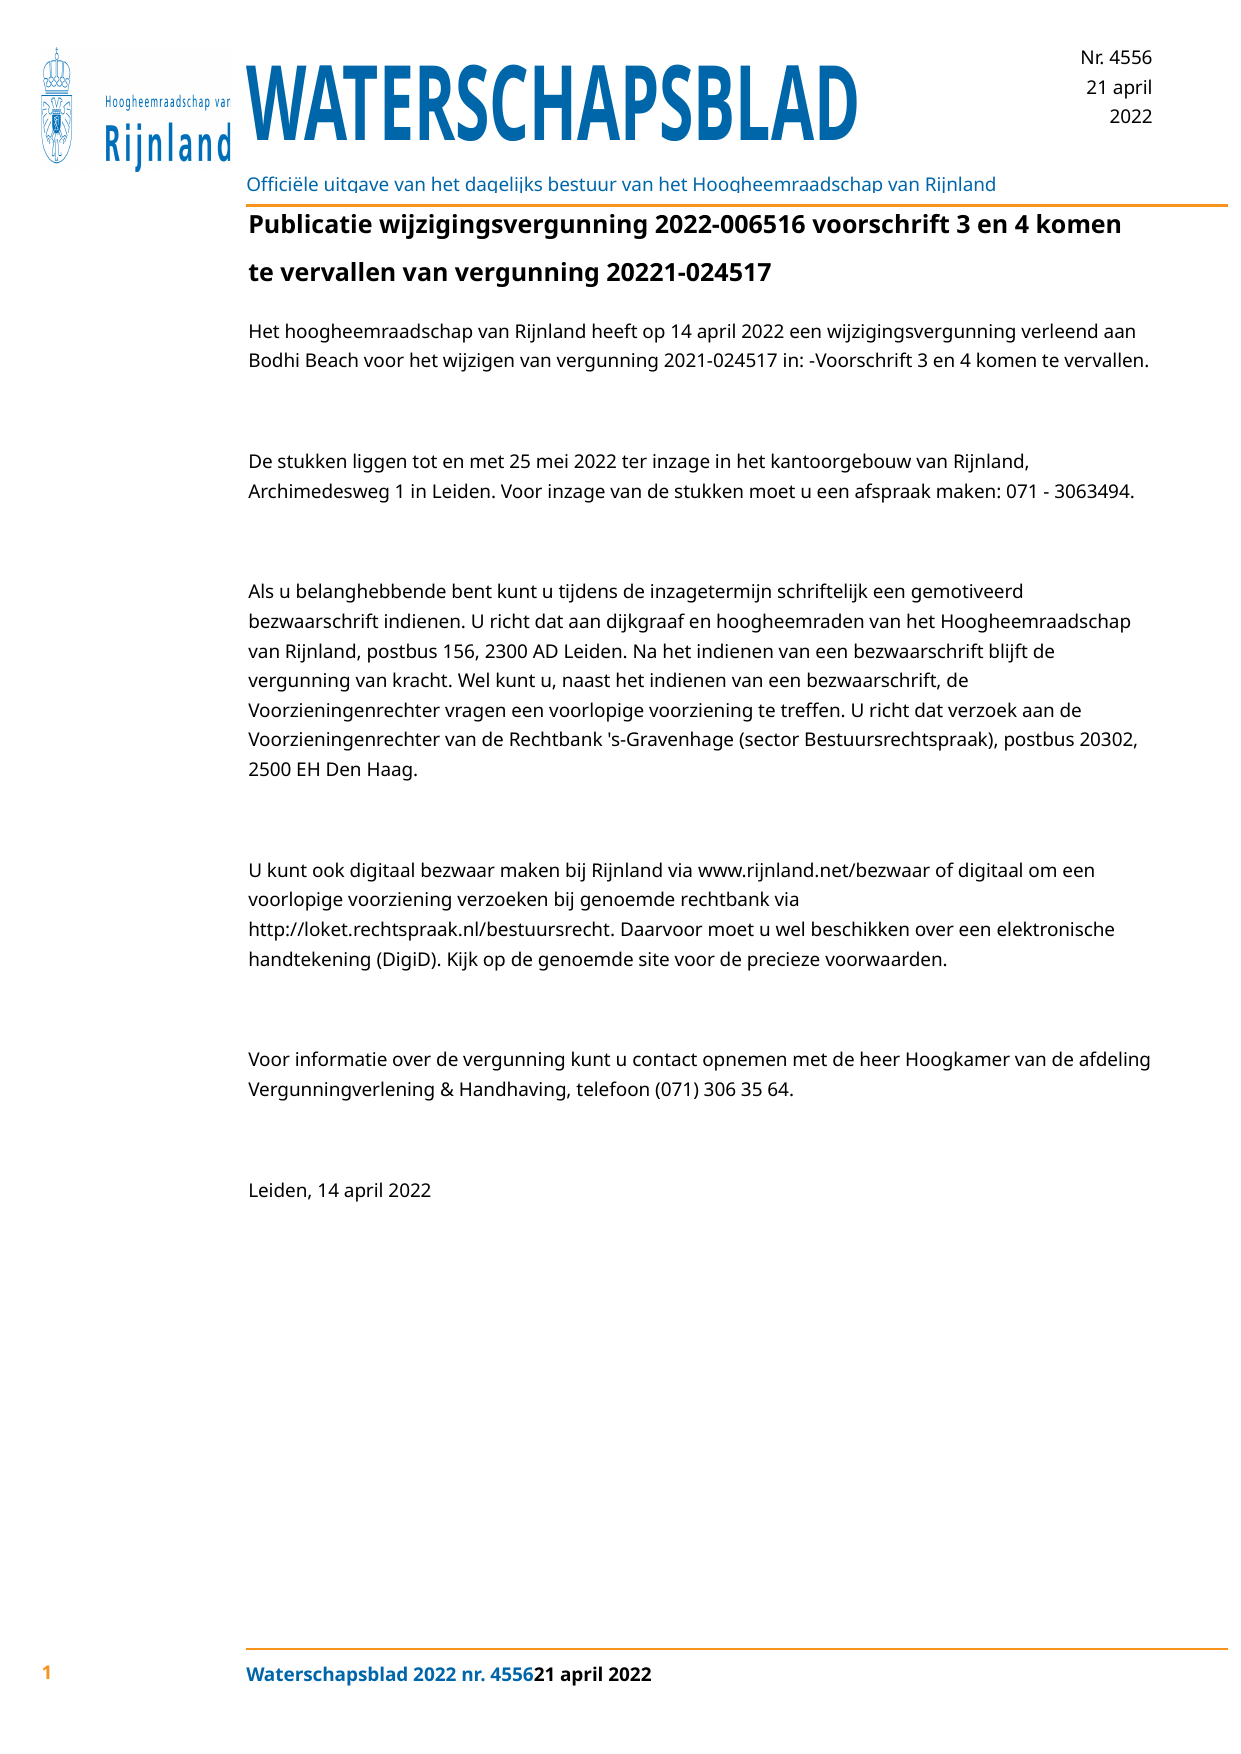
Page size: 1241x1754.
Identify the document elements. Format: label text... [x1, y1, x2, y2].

text Het hoogheemraadschap van Rijnland heeft op 14 april 2022 een wijzigingsvergunning verleend aan Bodhi Beach voor het wijzigen van vergunning 2021-024517 in: -Voorschrift 3 en 4 komen te vervallen. [248, 318, 1152, 373]
picture [41, 47, 231, 172]
text Publicatie wijzigingsvergunning 2022-006516 voorschrift 3 en 4 komen te vervallen van vergunning 20221-024517 [248, 207, 1152, 288]
text Als u belanghebbende bent kunt u tijdens de inzagetermijn schriftelijk een gemotiveerd bezwaarschrift indienen. U richt dat aan dijkgraaf en hoogheemraden van het Hoogheemraadschap van Rijnland, postbus 156, 2300 AD Leiden. Na het indienen van een bezwaarschrift blijft de vergunning van kracht. Wel kunt u, naast het indienen van een bezwaarschrift, de Voorzieningenrechter vragen een voorlopige voorziening te treffen. U richt dat verzoek aan de Voorzieningenrechter van de Rechtbank 's-Gravenhage (sector Bestuursrechtspraak), postbus 20302, 2500 EH Den Haag. [248, 579, 1152, 782]
text Leiden, 14 april 2022 [248, 1177, 1152, 1203]
text U kunt ook digitaal bezwaar maken bij Rijnland via www.rijnland.net/bezwaar of digitaal om een voorlopige voorziening verzoeken bij genoemde rechtbank via http://loket.rechtspraak.nl/bestuursrecht. Daarvoor moet u wel beschikken over een elektronische handtekening (DigiD). Kijk op de genoemde site voor de precieze voorwaarden. [248, 857, 1152, 972]
text Voor informatie over de vergunning kunt u contact opnemen met de heer Hoogkamer van de afdeling Vergunningverlening & Handhaving, telefoon (071) 306 35 64. [248, 1047, 1152, 1102]
text De stukken liggen tot en met 25 mei 2022 ter inzage in het kantoorgebouw van Rijnland, Archimedesweg 1 in Leiden. Voor inzage van de stukken moet u een afspraak maken: 071 - 3063494. [248, 448, 1152, 504]
